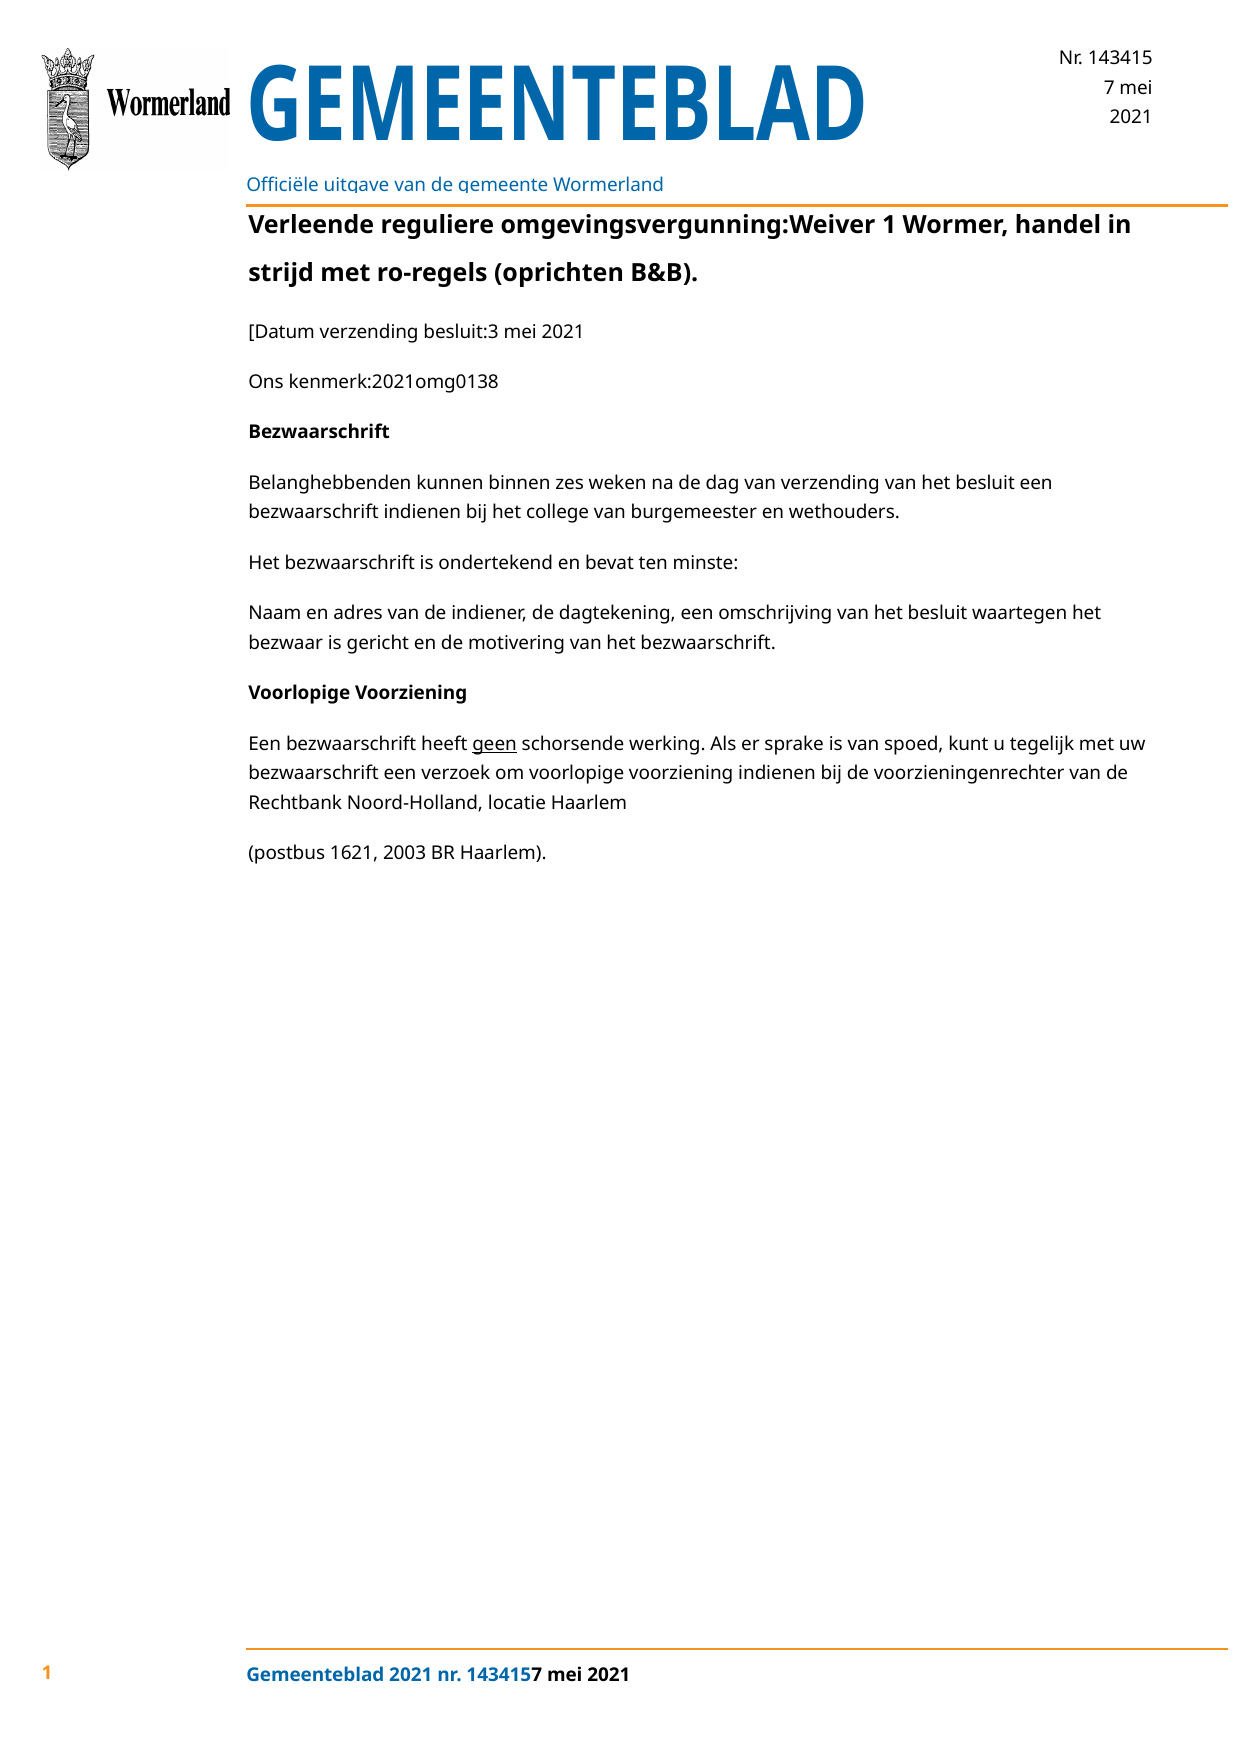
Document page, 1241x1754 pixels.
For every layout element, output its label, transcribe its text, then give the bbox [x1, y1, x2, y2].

text Voorlopige Voorziening [248, 679, 1152, 705]
text Het bezwaarschrift is ondertekend en bevat ten minste: [248, 549, 1152, 575]
text [Datum verzending besluit:3 mei 2021 [248, 318, 1152, 344]
text Bezwaarschrift [248, 419, 1152, 444]
text Belanghebbenden kunnen binnen zes weken na de dag van verzending van het besluit een bezwaarschrift indienen bij het college van burgemeester en wethouders. [248, 469, 1152, 524]
text Naam en adres van de indiener, de dagtekening, een omschrijving van het besluit waartegen het bezwaar is gericht en de motivering van het bezwaarschrift. [248, 599, 1152, 655]
text Ons kenmerk:2021omg0138 [248, 368, 1152, 394]
picture [41, 47, 231, 172]
text Verleende reguliere omgevingsvergunning:Weiver 1 Wormer, handel in strijd met ro-regels (oprichten B&B). [248, 207, 1152, 288]
text Een bezwaarschrift heeft geen schorsende werking. Als er sprake is van spoed, kunt u tegelijk met uw bezwaarschrift een verzoek om voorlopige voorziening indienen bij de voorzieningenrechter van de Rechtbank Noord-Holland, locatie Haarlem [248, 730, 1152, 815]
text (postbus 1621, 2003 BR Haarlem). [248, 839, 1152, 865]
